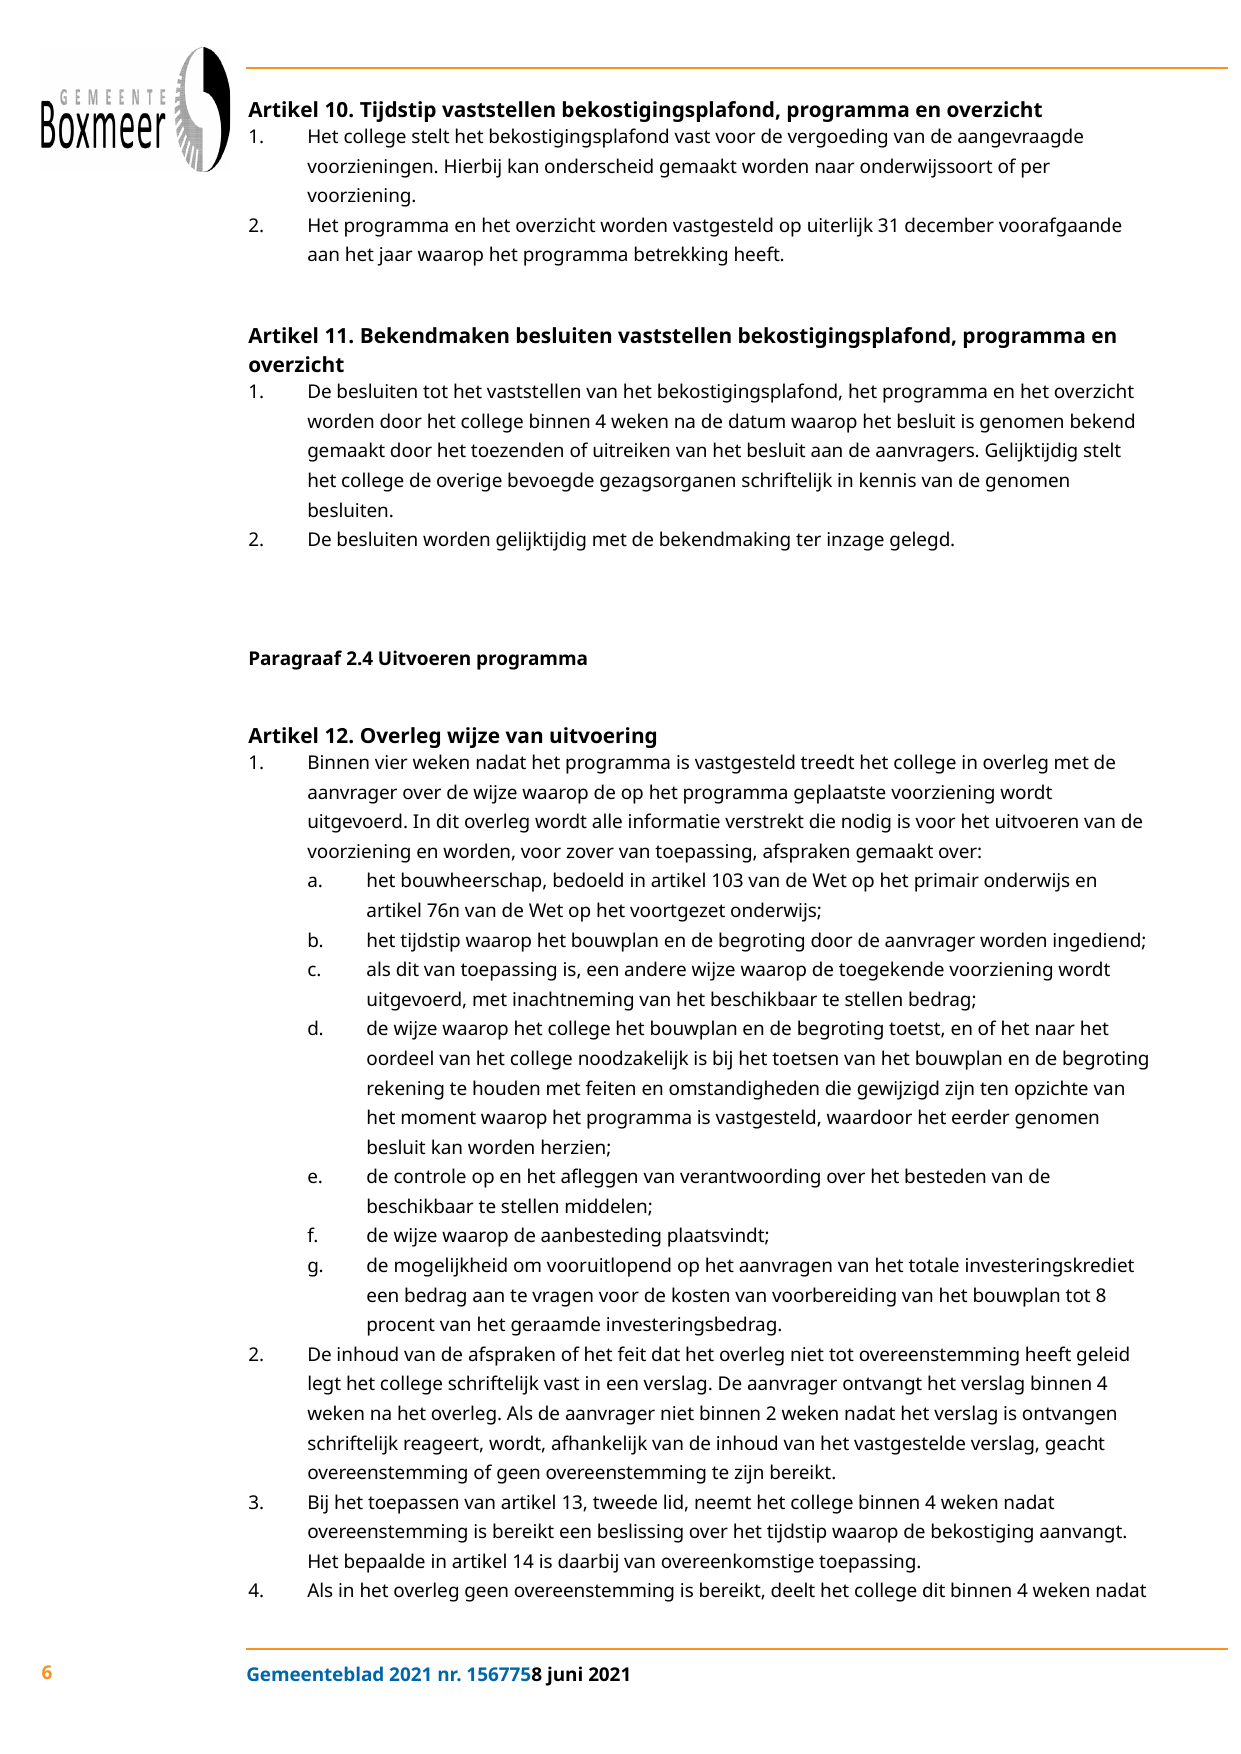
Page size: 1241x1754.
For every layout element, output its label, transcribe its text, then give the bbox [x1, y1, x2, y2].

list Als in het overleg geen overeenstemming is bereikt, deelt het college dit binnen 4 weken nadat [248, 1578, 1152, 1603]
list Bij het toepassen van artikel 13, tweede lid, neemt het college binnen 4 weken nadat overeenstemming is bereikt een beslissing over het tijdstip waarop de bekostiging aanvangt. Het bepaalde in artikel 14 is daarbij van overeenkomstige toepassing. [248, 1489, 1152, 1574]
list De inhoud van de afspraken of het feit dat het overleg niet tot overeenstemming heeft geleid legt het college schriftelijk vast in een verslag. De aanvrager ontvangt het verslag binnen 4 weken na het overleg. Als de aanvrager niet binnen 2 weken nadat het verslag is ontvangen schriftelijk reageert, wordt, afhankelijk van de inhoud van het vastgestelde verslag, geacht overeenstemming of geen overeenstemming te zijn bereikt. [248, 1341, 1152, 1485]
list Binnen vier weken nadat het programma is vastgesteld treedt het college in overleg met de aanvrager over de wijze waarop de op het programma geplaatste voorziening wordt uitgevoerd. In dit overleg wordt alle informatie verstrekt die nodig is voor het uitvoeren van de voorziening en worden, voor zover van toepassing, afspraken gemaakt over: [248, 749, 1152, 864]
text Paragraaf 2.4 Uitvoeren programma [248, 645, 1152, 670]
text Artikel 10. Tijdstip vaststellen bekostigingsplafond, programma en overzicht [248, 95, 1152, 123]
list Het programma en het overzicht worden vastgesteld op uiterlijk 31 december voorafgaande aan het jaar waarop het programma betrekking heeft. [248, 212, 1152, 267]
picture [41, 47, 231, 172]
list de wijze waarop de aanbesteding plaatsvindt; [307, 1223, 1152, 1248]
list de controle op en het afleggen van verantwoording over het besteden van de beschikbaar te stellen middelen; [307, 1163, 1152, 1219]
list De besluiten worden gelijktijdig met de bekendmaking ter inzage gelegd. [248, 526, 1152, 552]
list het tijdstip waarop het bouwplan en de begroting door de aanvrager worden ingediend; [307, 927, 1152, 952]
list de wijze waarop het college het bouwplan en de begroting toetst, en of het naar het oordeel van het college noodzakelijk is bij het toetsen van het bouwplan en de begroting rekening te houden met feiten en omstandigheden die gewijzigd zijn ten opzichte van het moment waarop het programma is vastgesteld, waardoor het eerder genomen besluit kan worden herzien; [307, 1016, 1152, 1159]
list als dit van toepassing is, een andere wijze waarop de toegekende voorziening wordt uitgevoerd, met inachtneming van het beschikbaar te stellen bedrag; [307, 956, 1152, 1012]
list het bouwheerschap, bedoeld in artikel 103 van de Wet op het primair onderwijs en artikel 76n van de Wet op het voortgezet onderwijs; [307, 868, 1152, 923]
text Artikel 11. Bekendmaken besluiten vaststellen bekostigingsplafond, programma en overzicht [248, 322, 1152, 378]
list De besluiten tot het vaststellen van het bekostigingsplafond, het programma en het overzicht worden door het college binnen 4 weken na de datum waarop het besluit is genomen bekend gemaakt door het toezenden of uitreiken van het besluit aan de aanvragers. Gelijktijdig stelt het college de overige bevoegde gezagsorganen schriftelijk in kennis van de genomen besluiten. [248, 378, 1152, 522]
list de mogelijkheid om vooruitlopend op het aanvragen van het totale investeringskrediet een bedrag aan te vragen voor de kosten van voorbereiding van het bouwplan tot 8 procent van het geraamde investeringsbedrag. [307, 1252, 1152, 1337]
list Het college stelt het bekostigingsplafond vast voor de vergoeding van de aangevraagde voorzieningen. Hierbij kan onderscheid gemaakt worden naar onderwijssoort of per voorziening. [248, 123, 1152, 208]
text Artikel 12. Overleg wijze van uitvoering [248, 721, 1152, 749]
